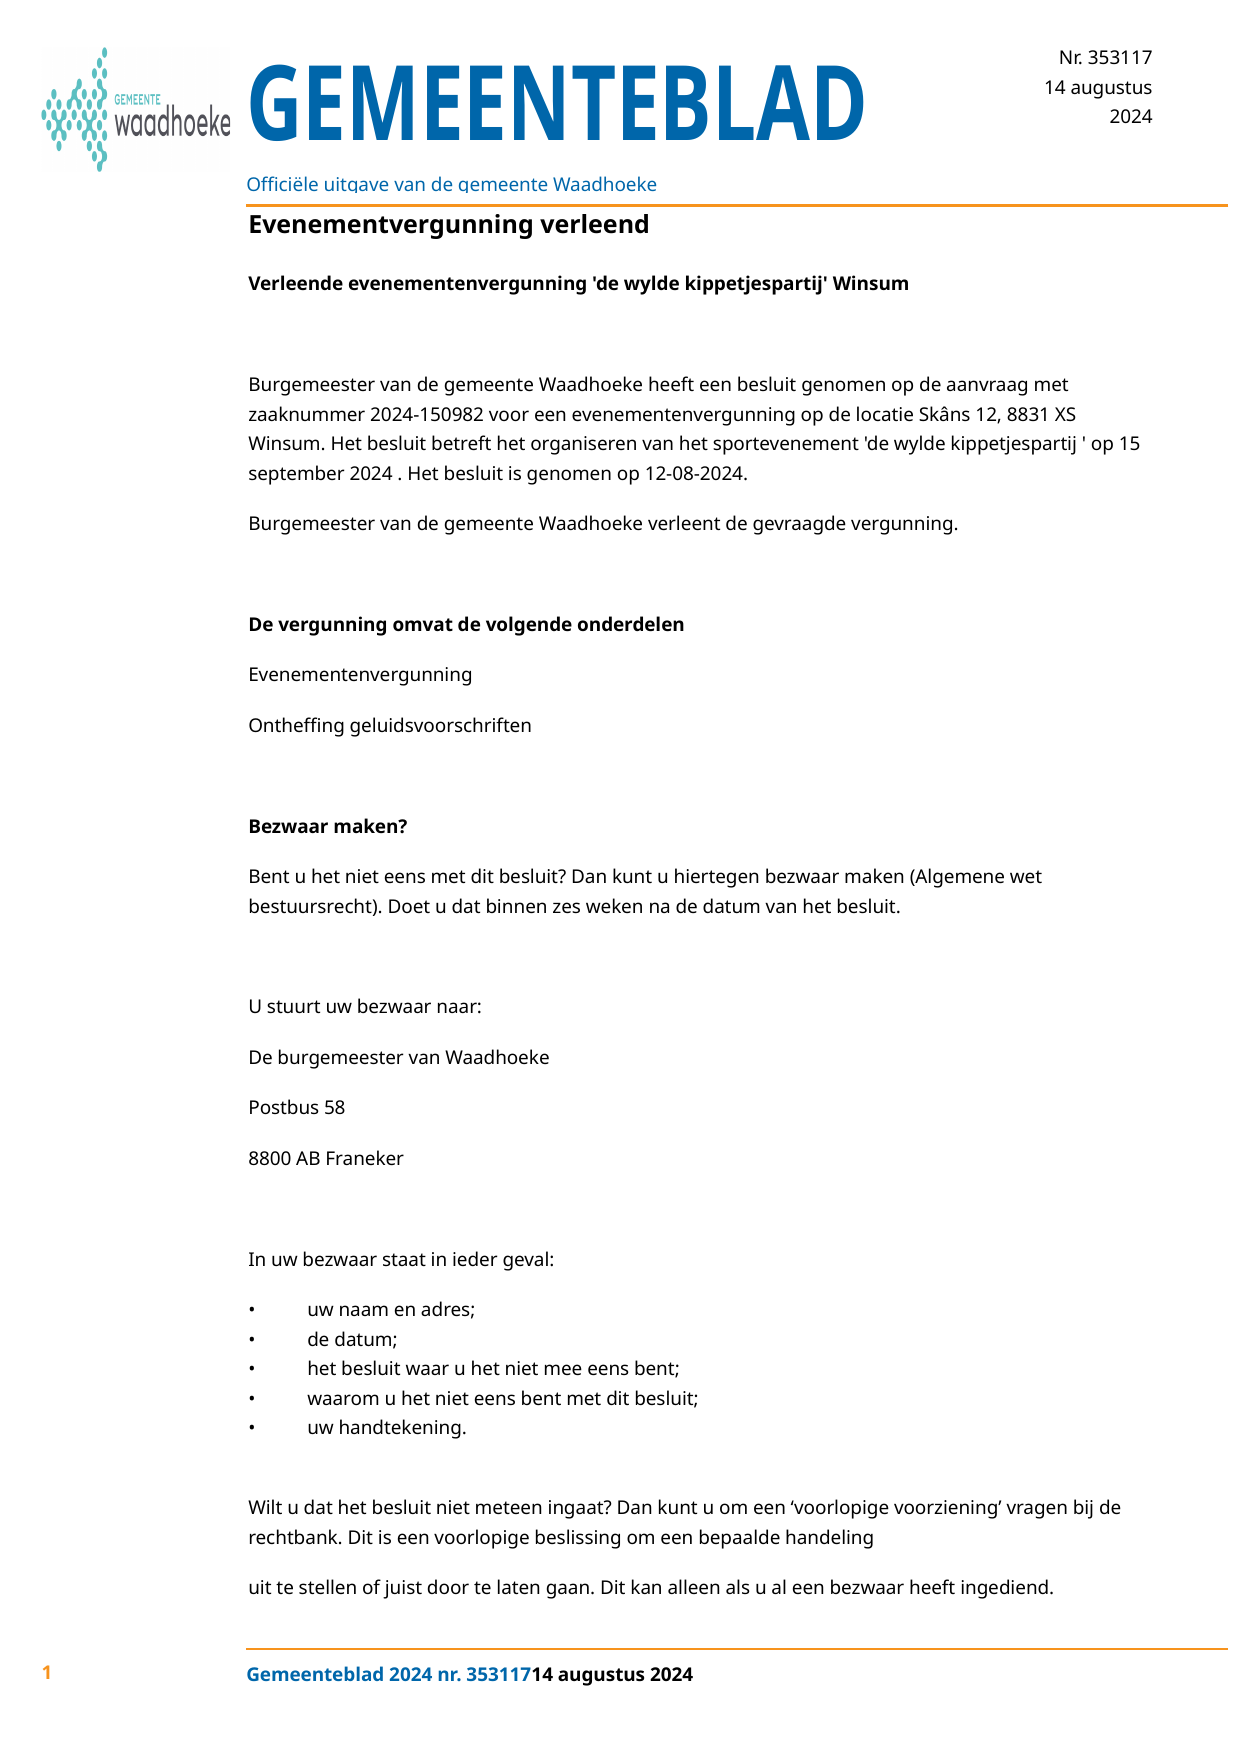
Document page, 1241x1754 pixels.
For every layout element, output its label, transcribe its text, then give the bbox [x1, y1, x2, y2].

text Verleende evenementenvergunning 'de wylde kippetjespartij' Winsum [248, 270, 1152, 296]
text uit te stellen of juist door te laten gaan. Dit kan alleen als u al een bezwaar heeft ingediend. [248, 1574, 1152, 1600]
text Burgemeester van de gemeente Waadhoeke verleent de gevraagde vergunning. [248, 510, 1152, 536]
list uw handtekening. [248, 1414, 1152, 1440]
text De vergunning omvat de volgende onderdelen [248, 611, 1152, 637]
text Evenementvergunning verleend [248, 207, 1152, 241]
text In uw bezwaar staat in ieder geval: [248, 1246, 1152, 1271]
list het besluit waar u het niet mee eens bent; [248, 1355, 1152, 1381]
text 8800 AB Franeker [248, 1145, 1152, 1171]
text Ontheffing geluidsvoorschriften [248, 712, 1152, 738]
list de datum; [248, 1326, 1152, 1351]
list waarom u het niet eens bent met dit besluit; [248, 1385, 1152, 1411]
list uw naam en adres; [248, 1296, 1152, 1322]
text Postbus 58 [248, 1094, 1152, 1120]
text U stuurt uw bezwaar naar: [248, 994, 1152, 1019]
text Bezwaar maken? [248, 813, 1152, 838]
text Evenementenvergunning [248, 662, 1152, 687]
text Wilt u dat het besluit niet meteen ingaat? Dan kunt u om een ‘voorlopige voorziening’ vragen bij de rechtbank. Dit is een voorlopige beslissing om een bepaalde handeling [248, 1494, 1152, 1550]
text De burgemeester van Waadhoeke [248, 1044, 1152, 1070]
text Burgemeester van de gemeente Waadhoeke heeft een besluit genomen op de aanvraag met zaaknummer 2024-150982 voor een evenementenvergunning op de locatie Skâns 12, 8831 XS Winsum. Het besluit betreft het organiseren van het sportevenement 'de wylde kippetjespartij ' op 15 september 2024 . Het besluit is genomen op 12-08-2024. [248, 371, 1152, 486]
text Bent u het niet eens met dit besluit? Dan kunt u hiertegen bezwaar maken (Algemene wet bestuursrecht). Doet u dat binnen zes weken na de datum van het besluit. [248, 863, 1152, 918]
picture [41, 47, 231, 172]
